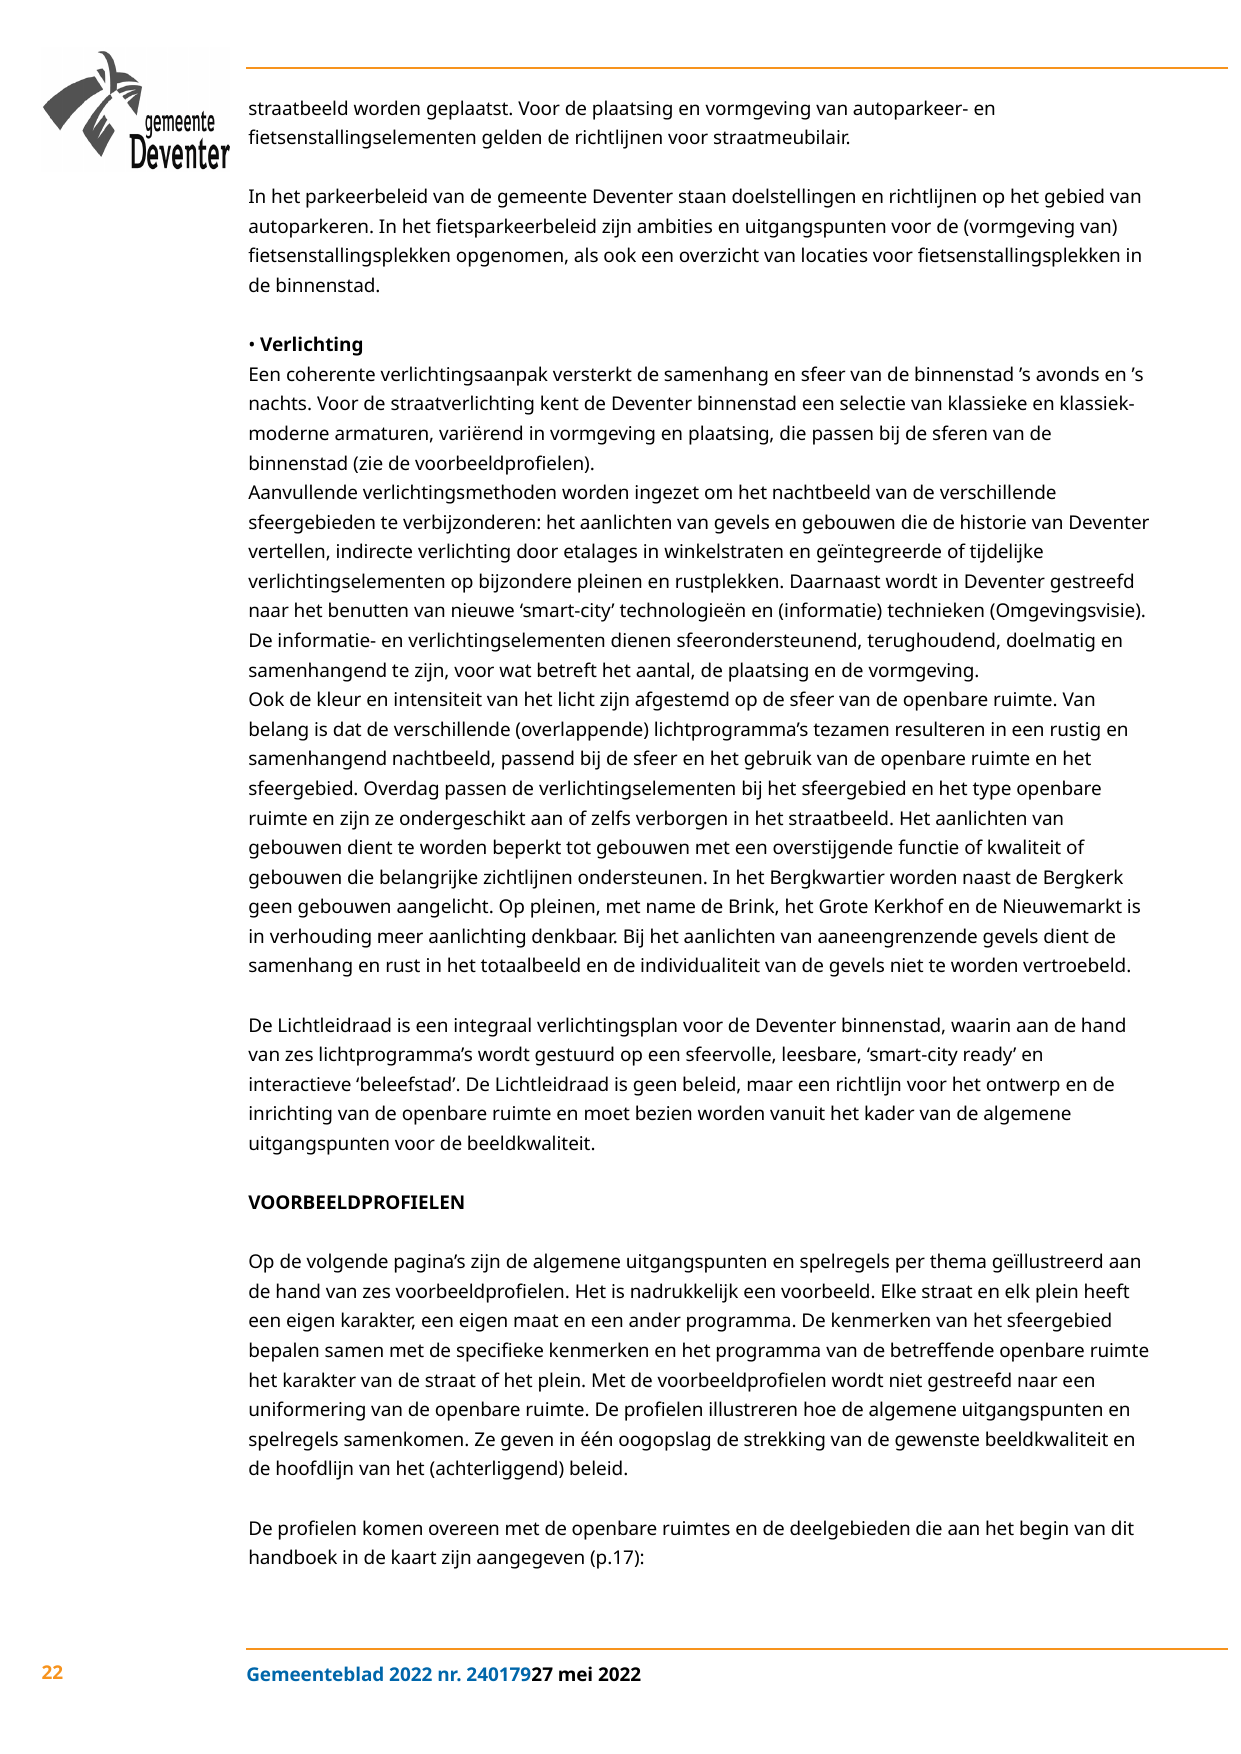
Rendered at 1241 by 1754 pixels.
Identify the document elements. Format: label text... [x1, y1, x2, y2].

text straatbeeld worden geplaatst. Voor de plaatsing en vormgeving van autoparkeer- en fietsenstallingselementen gelden de richtlijnen voor straatmeubilair. [248, 95, 1152, 150]
text • Verlichting [248, 331, 1152, 357]
text Aanvullende verlichtingsmethoden worden ingezet om het nachtbeeld van de verschillende sfeergebieden te verbijzonderen: het aanlichten van gevels en gebouwen die de historie van Deventer vertellen, indirecte verlichting door etalages in winkelstraten en geïntegreerde of tijdelijke verlichtingselementen op bijzondere pleinen en rustplekken. Daarnaast wordt in Deventer gestreefd naar het benutten van nieuwe ‘smart-city’ technologieën en (informatie) technieken (Omgevingsvisie). De informatie- en verlichtingselementen dienen sfeerondersteunend, terughoudend, doelmatig en samenhangend te zijn, voor wat betreft het aantal, de plaatsing en de vormgeving. [248, 479, 1152, 683]
text Ook de kleur en intensiteit van het licht zijn afgestemd op de sfeer van de openbare ruimte. Van belang is dat de verschillende (overlappende) lichtprogramma’s tezamen resulteren in een rustig en samenhangend nachtbeeld, passend bij de sfeer en het gebruik van de openbare ruimte en het sfeergebied. Overdag passen de verlichtingselementen bij het sfeergebied en het type openbare ruimte en zijn ze ondergeschikt aan of zelfs verborgen in het straatbeeld. Het aanlichten van gebouwen dient te worden beperkt tot gebouwen met een overstijgende functie of kwaliteit of gebouwen die belangrijke zichtlijnen ondersteunen. In het Bergkwartier worden naast de Bergkerk geen gebouwen aangelicht. Op pleinen, met name de Brink, het Grote Kerkhof en de Nieuwemarkt is in verhouding meer aanlichting denkbaar. Bij het aanlichten van aaneengrenzende gevels dient de samenhang en rust in het totaalbeeld en de individualiteit van de gevels niet te worden vertroebeld. [248, 686, 1152, 978]
text Een coherente verlichtingsaanpak versterkt de samenhang en sfeer van de binnenstad ’s avonds en ’s nachts. Voor de straatverlichting kent de Deventer binnenstad een selectie van klassieke en klassiek-moderne armaturen, variërend in vormgeving en plaatsing, die passen bij de sferen van de binnenstad (zie de voorbeeldprofielen). [248, 361, 1152, 476]
text De profielen komen overeen met de openbare ruimtes en de deelgebieden die aan het begin van dit handboek in de kaart zijn aangegeven (p.17): [248, 1515, 1152, 1570]
text In het parkeerbeleid van de gemeente Deventer staan doelstellingen en richtlijnen op het gebied van autoparkeren. In het fietsparkeerbeleid zijn ambities en uitgangspunten voor de (vormgeving van) fietsenstallingsplekken opgenomen, als ook een overzicht van locaties voor fietsenstallingsplekken in de binnenstad. [248, 183, 1152, 298]
picture [41, 47, 231, 172]
text VOORBEELDPROFIELEN [248, 1189, 1152, 1215]
text Op de volgende pagina’s zijn de algemene uitgangspunten en spelregels per thema geïllustreerd aan de hand van zes voorbeeldprofielen. Het is nadrukkelijk een voorbeeld. Elke straat en elk plein heeft een eigen karakter, een eigen maat en een ander programma. De kenmerken van het sfeergebied bepalen samen met de specifieke kenmerken en het programma van de betreffende openbare ruimte het karakter van de straat of het plein. Met de voorbeeldprofielen wordt niet gestreefd naar een uniformering van de openbare ruimte. De profielen illustreren hoe de algemene uitgangspunten en spelregels samenkomen. Ze geven in één oogopslag de strekking van de gewenste beeldkwaliteit en de hoofdlijn van het (achterliggend) beleid. [248, 1248, 1152, 1481]
text De Lichtleidraad is een integraal verlichtingsplan voor de Deventer binnenstad, waarin aan de hand van zes lichtprogramma’s wordt gestuurd op een sfeervolle, leesbare, ‘smart-city ready’ en interactieve ‘beleefstad’. De Lichtleidraad is geen beleid, maar een richtlijn voor het ontwerp en de inrichting van de openbare ruimte en moet bezien worden vanuit het kader van de algemene uitgangspunten voor de beeldkwaliteit. [248, 1012, 1152, 1156]
